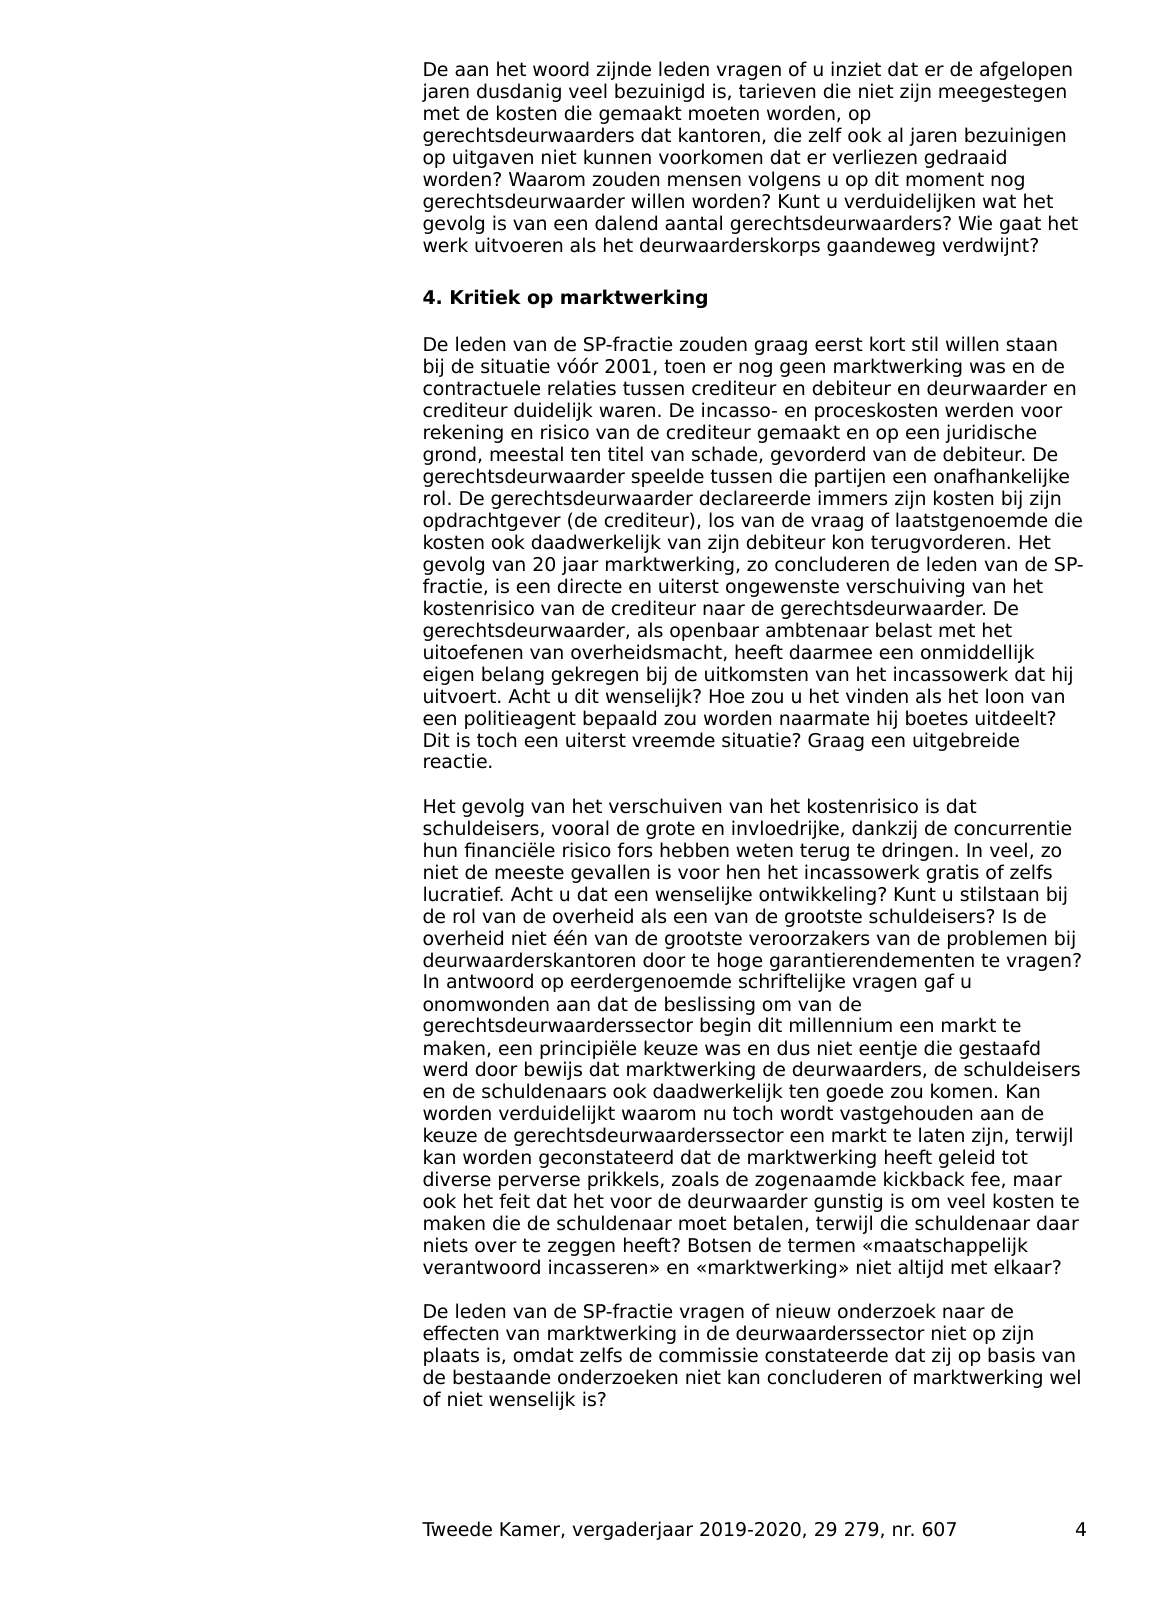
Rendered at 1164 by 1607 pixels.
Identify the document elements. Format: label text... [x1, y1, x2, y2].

subtitle 4. Kritiek op marktwerking [422, 287, 1087, 309]
text De leden van de SP-fractie vragen of nieuw onderzoek naar de effecten van marktwerking in de deurwaarderssector niet op zijn plaats is, omdat zelfs de commissie constateerde dat zij op basis van de bestaande onderzoeken niet kan concluderen of marktwerking wel of niet wenselijk is? [422, 1301, 1087, 1411]
text Het gevolg van het verschuiven van het kostenrisico is dat schuldeisers, vooral de grote en invloedrijke, dankzij de concurrentie hun financiële risico fors hebben weten terug te dringen. In veel, zo niet de meeste gevallen is voor hen het incassowerk gratis of zelfs lucratief. Acht u dat een wenselijke ontwikkeling? Kunt u stilstaan bij de rol van de overheid als een van de grootste schuldeisers? Is de overheid niet één van de grootste veroorzakers van de problemen bij deurwaarderskantoren door te hoge garantierendementen te vragen? In antwoord op eerdergenoemde schriftelijke vragen gaf u onomwonden aan dat de beslissing om van de gerechtsdeurwaarderssector begin dit millennium een markt te maken, een principiële keuze was en dus niet eentje die gestaafd werd door bewijs dat marktwerking de deurwaarders, de schuldeisers en de schuldenaars ook daadwerkelijk ten goede zou komen. Kan worden verduidelijkt waarom nu toch wordt vastgehouden aan de keuze de gerechtsdeurwaarderssector een markt te laten zijn, terwijl kan worden geconstateerd dat de marktwerking heeft geleid tot diverse perverse prikkels, zoals de zogenaamde kickback fee, maar ook het feit dat het voor de deurwaarder gunstig is om veel kosten te maken die de schuldenaar moet betalen, terwijl die schuldenaar daar niets over te zeggen heeft? Botsen de termen «maatschappelijk verantwoord incasseren» en «marktwerking» niet altijd met elkaar? [422, 796, 1087, 1279]
text De leden van de SP-fractie zouden graag eerst kort stil willen staan bij de situatie vóór 2001, toen er nog geen marktwerking was en de contractuele relaties tussen crediteur en debiteur en deurwaarder en crediteur duidelijk waren. De incasso- en proceskosten werden voor rekening en risico van de crediteur gemaakt en op een juridische grond, meestal ten titel van schade, gevorderd van de debiteur. De gerechtsdeurwaarder speelde tussen die partijen een onafhankelijke rol. De gerechtsdeurwaarder declareerde immers zijn kosten bij zijn opdrachtgever (de crediteur), los van de vraag of laatstgenoemde die kosten ook daadwerkelijk van zijn debiteur kon terugvorderen. Het gevolg van 20 jaar marktwerking, zo concluderen de leden van de SP-fractie, is een directe en uiterst ongewenste verschuiving van het kostenrisico van de crediteur naar de gerechtsdeurwaarder. De gerechtsdeurwaarder, als openbaar ambtenaar belast met het uitoefenen van overheidsmacht, heeft daarmee een onmiddellijk eigen belang gekregen bij de uitkomsten van het incassowerk dat hij uitvoert. Acht u dit wenselijk? Hoe zou u het vinden als het loon van een politieagent bepaald zou worden naarmate hij boetes uitdeelt? Dit is toch een uiterst vreemde situatie? Graag een uitgebreide reactie. [422, 334, 1087, 773]
text De aan het woord zijnde leden vragen of u inziet dat er de afgelopen jaren dusdanig veel bezuinigd is, tarieven die niet zijn meegestegen met de kosten die gemaakt moeten worden, op gerechtsdeurwaarders dat kantoren, die zelf ook al jaren bezuinigen op uitgaven niet kunnen voorkomen dat er verliezen gedraaid worden? Waarom zouden mensen volgens u op dit moment nog gerechtsdeurwaarder willen worden? Kunt u verduidelijken wat het gevolg is van een dalend aantal gerechtsdeurwaarders? Wie gaat het werk uitvoeren als het deurwaarderskorps gaandeweg verdwijnt? [422, 59, 1087, 257]
